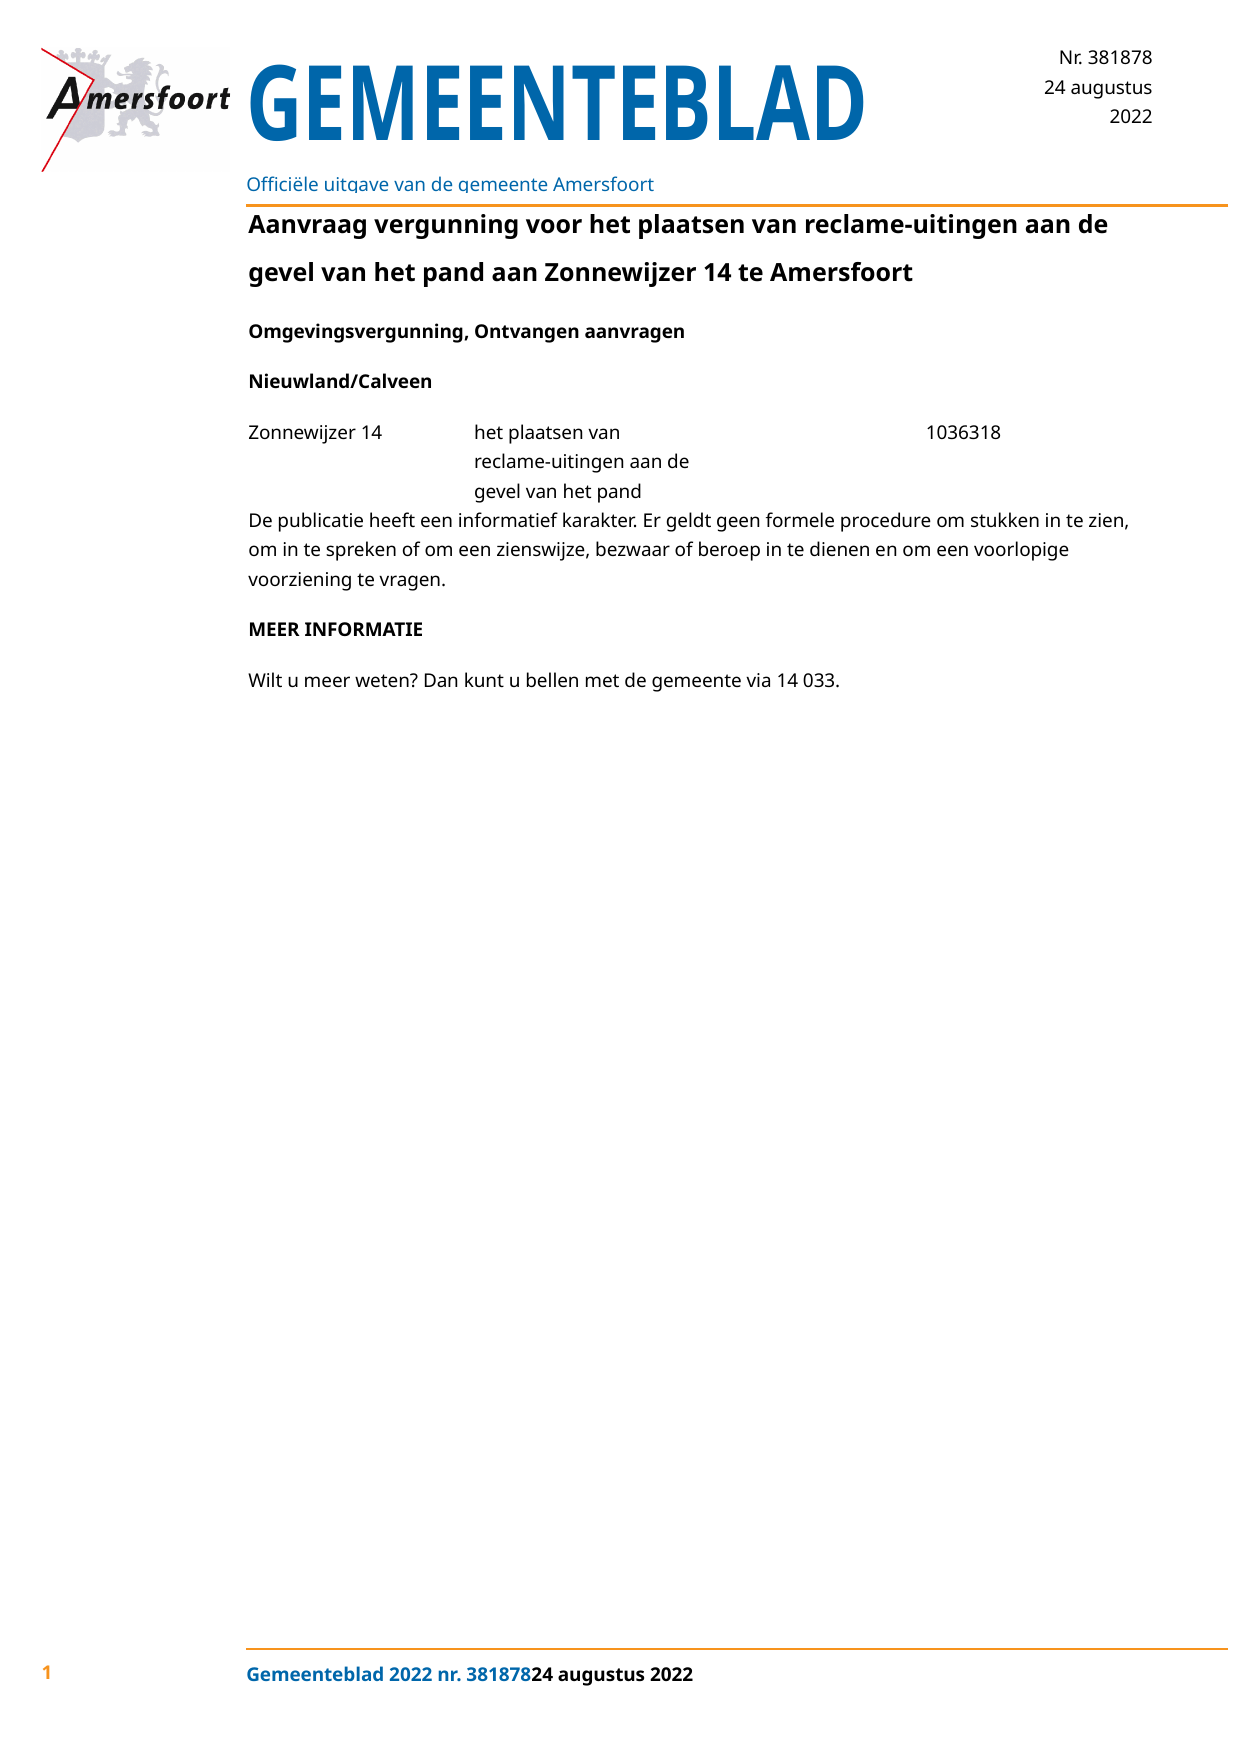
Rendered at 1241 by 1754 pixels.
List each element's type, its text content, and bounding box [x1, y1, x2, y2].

text De publicatie heeft een informatief karakter. Er geldt geen formele procedure om stukken in te zien, om in te spreken of om een zienswijze, bezwaar of beroep in te dienen en om een voorlopige voorziening te vragen. [248, 507, 1152, 592]
table_header [700, 419, 926, 504]
table_header 1036318 [926, 419, 1152, 504]
text Aanvraag vergunning voor het plaatsen van reclame-uitingen aan de gevel van het pand aan Zonnewijzer 14 te Amersfoort [248, 207, 1152, 288]
table_header het plaatsen van reclame-uitingen aan de gevel van het pand [474, 419, 700, 504]
text Nieuwland/Calveen [248, 368, 1152, 394]
picture [41, 47, 231, 172]
text MEER INFORMATIE [248, 617, 1152, 642]
text Wilt u meer weten? Dan kunt u bellen met de gemeente via 14 033. [248, 667, 1152, 693]
text Omgevingsvergunning, Ontvangen aanvragen [248, 318, 1152, 344]
table_header Zonnewijzer 14 [248, 419, 474, 504]
